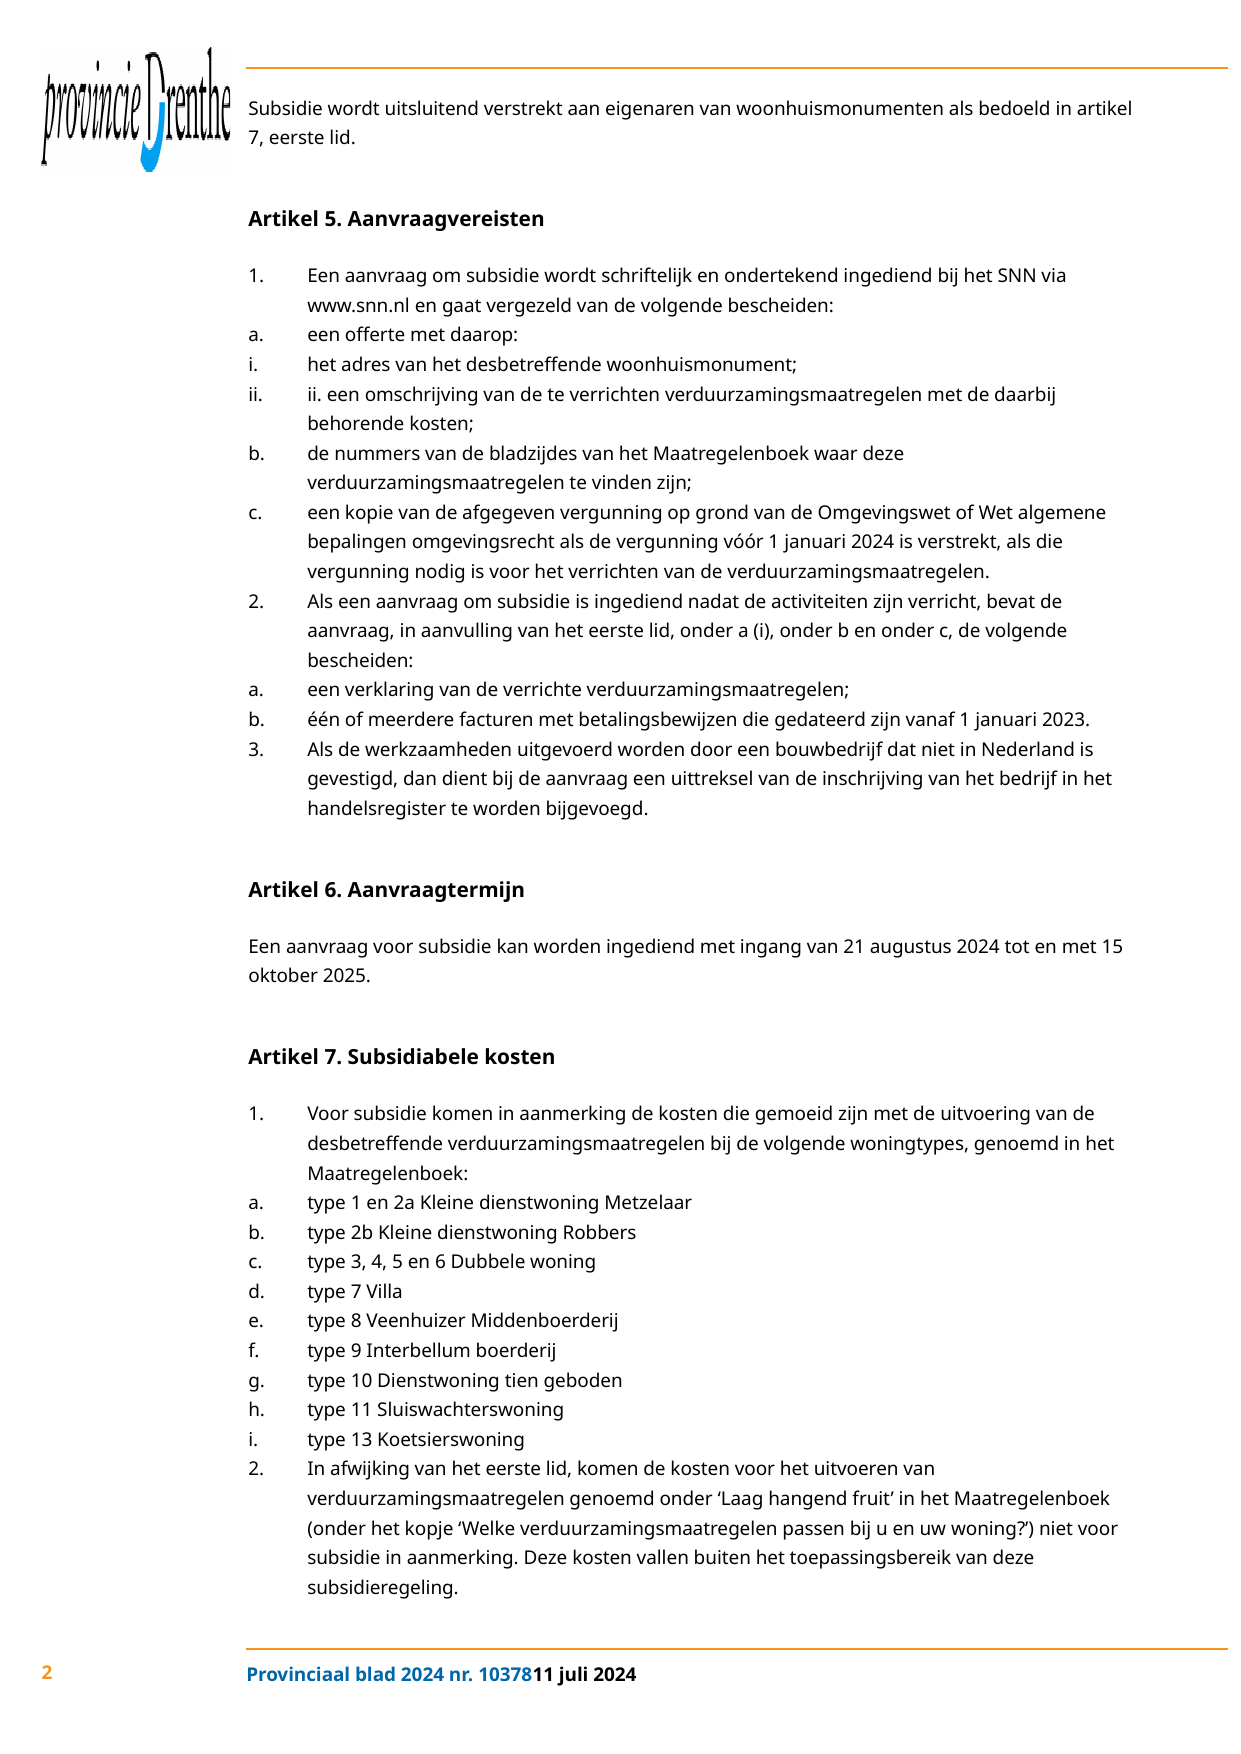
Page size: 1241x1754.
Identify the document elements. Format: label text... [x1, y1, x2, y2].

picture [41, 47, 231, 172]
list het adres van het desbetreffende woonhuismonument; [248, 351, 1152, 377]
text Een aanvraag voor subsidie kan worden ingediend met ingang van 21 augustus 2024 tot en met 15 oktober 2025. [248, 933, 1152, 988]
list In afwijking van het eerste lid, komen de kosten voor het uitvoeren van verduurzamingsmaatregelen genoemd onder ‘Laag hangend fruit’ in het Maatregelenboek (onder het kopje ‘Welke verduurzamingsmaatregelen passen bij u en uw woning?’) niet voor subsidie in aanmerking. Deze kosten vallen buiten het toepassingsbereik van deze subsidieregeling. [248, 1456, 1152, 1599]
list type 3, 4, 5 en 6 Dubbele woning [248, 1248, 1152, 1274]
list Een aanvraag om subsidie wordt schriftelijk en ondertekend ingediend bij het SNN via www.snn.nl en gaat vergezeld van de volgende bescheiden: [248, 262, 1152, 318]
list één of meerdere facturen met betalingsbewijzen die gedateerd zijn vanaf 1 januari 2023. [248, 706, 1152, 732]
list Voor subsidie komen in aanmerking de kosten die gemoeid zijn met de uitvoering van de desbetreffende verduurzamingsmaatregelen bij de volgende woningtypes, genoemd in het Maatregelenboek: [248, 1101, 1152, 1185]
list Als een aanvraag om subsidie is ingediend nadat de activiteiten zijn verricht, bevat de aanvraag, in aanvulling van het eerste lid, onder a (i), onder b en onder c, de volgende bescheiden: [248, 588, 1152, 673]
list een verklaring van de verrichte verduurzamingsmaatregelen; [248, 677, 1152, 702]
text Subsidie wordt uitsluitend verstrekt aan eigenaren van woonhuismonumenten als bedoeld in artikel 7, eerste lid. [248, 95, 1152, 150]
text Artikel 7. Subsidiabele kosten [248, 1042, 1152, 1071]
list een kopie van de afgegeven vergunning op grond van de Omgevingswet of Wet algemene bepalingen omgevingsrecht als de vergunning vóór 1 januari 2024 is verstrekt, als die vergunning nodig is voor het verrichten van de verduurzamingsmaatregelen. [248, 499, 1152, 584]
list type 1 en 2a Kleine dienstwoning Metzelaar [248, 1189, 1152, 1215]
list type 11 Sluiswachterswoning [248, 1396, 1152, 1422]
list ii. een omschrijving van de te verrichten verduurzamingsmaatregelen met de daarbij behorende kosten; [248, 381, 1152, 436]
text Artikel 5. Aanvraagvereisten [248, 204, 1152, 233]
list een offerte met daarop: [248, 322, 1152, 347]
text Artikel 6. Aanvraagtermijn [248, 875, 1152, 903]
list de nummers van de bladzijdes van het Maatregelenboek waar deze verduurzamingsmaatregelen te vinden zijn; [248, 440, 1152, 495]
list type 7 Villa [248, 1278, 1152, 1304]
list type 9 Interbellum boerderij [248, 1337, 1152, 1363]
list type 10 Dienstwoning tien geboden [248, 1367, 1152, 1392]
list type 8 Veenhuizer Middenboerderij [248, 1308, 1152, 1333]
list type 13 Koetsierswoning [248, 1426, 1152, 1452]
list Als de werkzaamheden uitgevoerd worden door een bouwbedrijf dat niet in Nederland is gevestigd, dan dient bij de aanvraag een uittreksel van de inschrijving van het bedrijf in het handelsregister te worden bijgevoegd. [248, 736, 1152, 821]
list type 2b Kleine dienstwoning Robbers [248, 1219, 1152, 1244]
